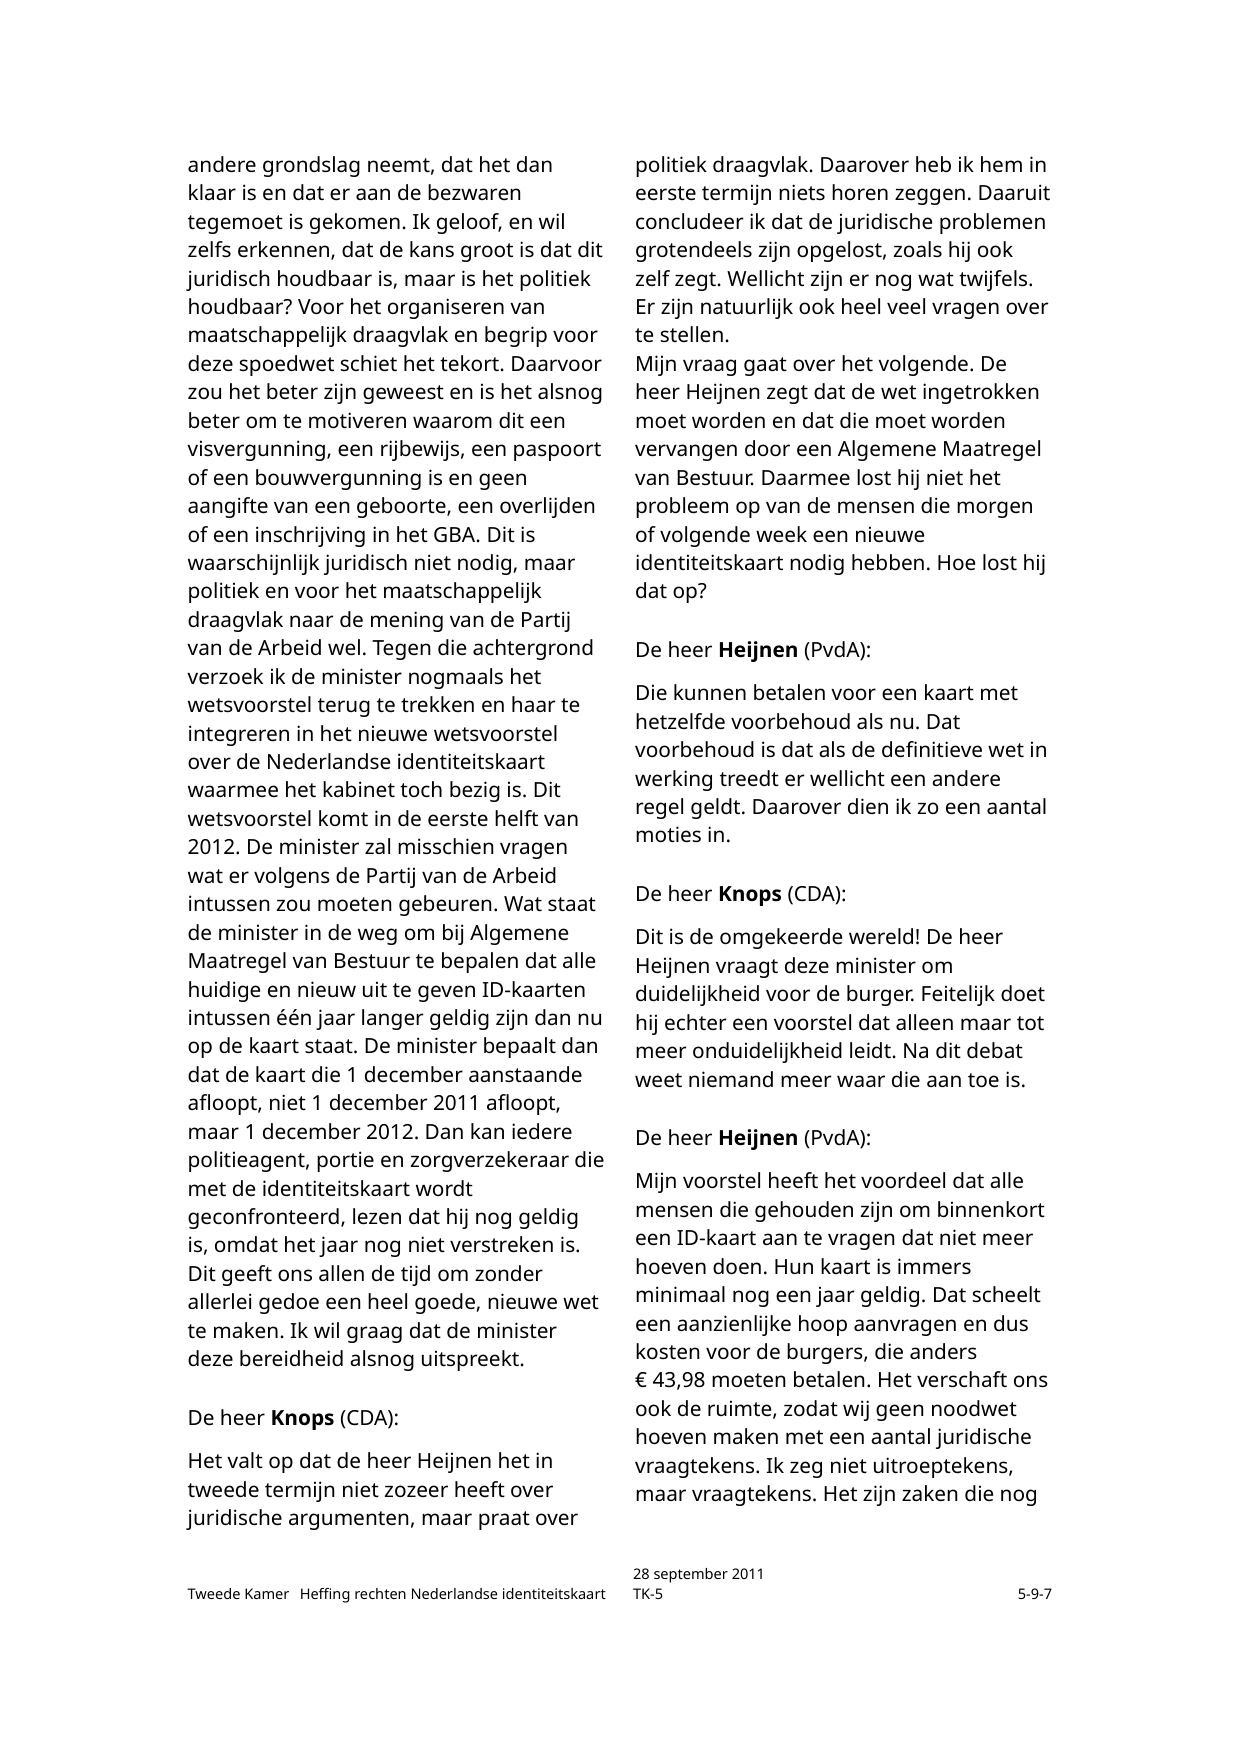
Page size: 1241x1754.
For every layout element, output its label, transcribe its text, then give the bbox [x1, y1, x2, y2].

text Dit is de omgekeerde wereld! De heer Heijnen vraagt deze minister om duidelijkheid voor de burger. Feitelijk doet hij echter een voorstel dat alleen maar tot meer onduidelijkheid leidt. Na dit debat weet niemand meer waar die aan toe is. [635, 922, 1053, 1093]
text De heer Knops (CDA): [635, 879, 1053, 907]
text De heer Heijnen (PvdA): [635, 1123, 1053, 1152]
text andere grondslag neemt, dat het dan klaar is en dat er aan de bezwaren tegemoet is gekomen. Ik geloof, en wil zelfs erkennen, dat de kans groot is dat dit juridisch houdbaar is, maar is het politiek houdbaar? Voor het organiseren van maatschappelijk draagvlak en begrip voor deze spoedwet schiet het tekort. Daarvoor zou het beter zijn geweest en is het alsnog beter om te motiveren waarom dit een visvergunning, een rijbewijs, een paspoort of een bouwvergunning is en geen aangifte van een geboorte, een overlijden of een inschrijving in het GBA. Dit is waarschijnlijk juridisch niet nodig, maar politiek en voor het maatschappelijk draagvlak naar de mening van de Partij van de Arbeid wel. Tegen die achtergrond verzoek ik de minister nogmaals het wetsvoorstel terug te trekken en haar te integreren in het nieuwe wetsvoorstel over de Nederlandse identiteitskaart waarmee het kabinet toch bezig is. Dit wetsvoorstel komt in de eerste helft van 2012. De minister zal misschien vragen wat er volgens de Partij van de Arbeid intussen zou moeten gebeuren. Wat staat de minister in de weg om bij Algemene Maatregel van Bestuur te bepalen dat alle huidige en nieuw uit te geven ID-kaarten intussen één jaar langer geldig zijn dan nu op de kaart staat. De minister bepaalt dan dat de kaart die 1 december aanstaande afloopt, niet 1 december 2011 afloopt, maar 1 december 2012. Dan kan iedere politieagent, portie en zorgverzekeraar die met de identiteitskaart wordt geconfronteerd, lezen dat hij nog geldig is, omdat het jaar nog niet verstreken is. Dit geeft ons allen de tijd om zonder allerlei gedoe een heel goede, nieuwe wet te maken. Ik wil graag dat de minister deze bereidheid alsnog uitspreekt. [187, 150, 605, 1373]
text De heer Knops (CDA): [187, 1403, 605, 1431]
text politiek draagvlak. Daarover heb ik hem in eerste termijn niets horen zeggen. Daaruit concludeer ik dat de juridische problemen grotendeels zijn opgelost, zoals hij ook zelf zegt. Wellicht zijn er nog wat twijfels. Er zijn natuurlijk ook heel veel vragen over te stellen. [635, 150, 1053, 349]
text Het valt op dat de heer Heijnen het in tweede termijn niet zozeer heeft over juridische argumenten, maar praat over [187, 1446, 605, 1532]
text De heer Heijnen (PvdA): [635, 635, 1053, 663]
text Die kunnen betalen voor een kaart met hetzelfde voorbehoud als nu. Dat voorbehoud is dat als de definitieve wet in werking treedt er wellicht een andere regel geldt. Daarover dien ik zo een aantal moties in. [635, 678, 1053, 849]
text Mijn voorstel heeft het voordeel dat alle mensen die gehouden zijn om binnenkort een ID-kaart aan te vragen dat niet meer hoeven doen. Hun kaart is immers minimaal nog een jaar geldig. Dat scheelt een aanzienlijke hoop aanvragen en dus kosten voor de burgers, die anders € 43,98 moeten betalen. Het verschaft ons ook de ruimte, zodat wij geen noodwet hoeven maken met een aantal juridische vraagtekens. Ik zeg niet uitroeptekens, maar vraagtekens. Het zijn zaken die nog [635, 1167, 1053, 1508]
text Mijn vraag gaat over het volgende. De heer Heijnen zegt dat de wet ingetrokken moet worden en dat die moet worden vervangen door een Algemene Maatregel van Bestuur. Daarmee lost hij niet het probleem op van de mensen die morgen of volgende week een nieuwe identiteitskaart nodig hebben. Hoe lost hij dat op? [635, 349, 1053, 605]
